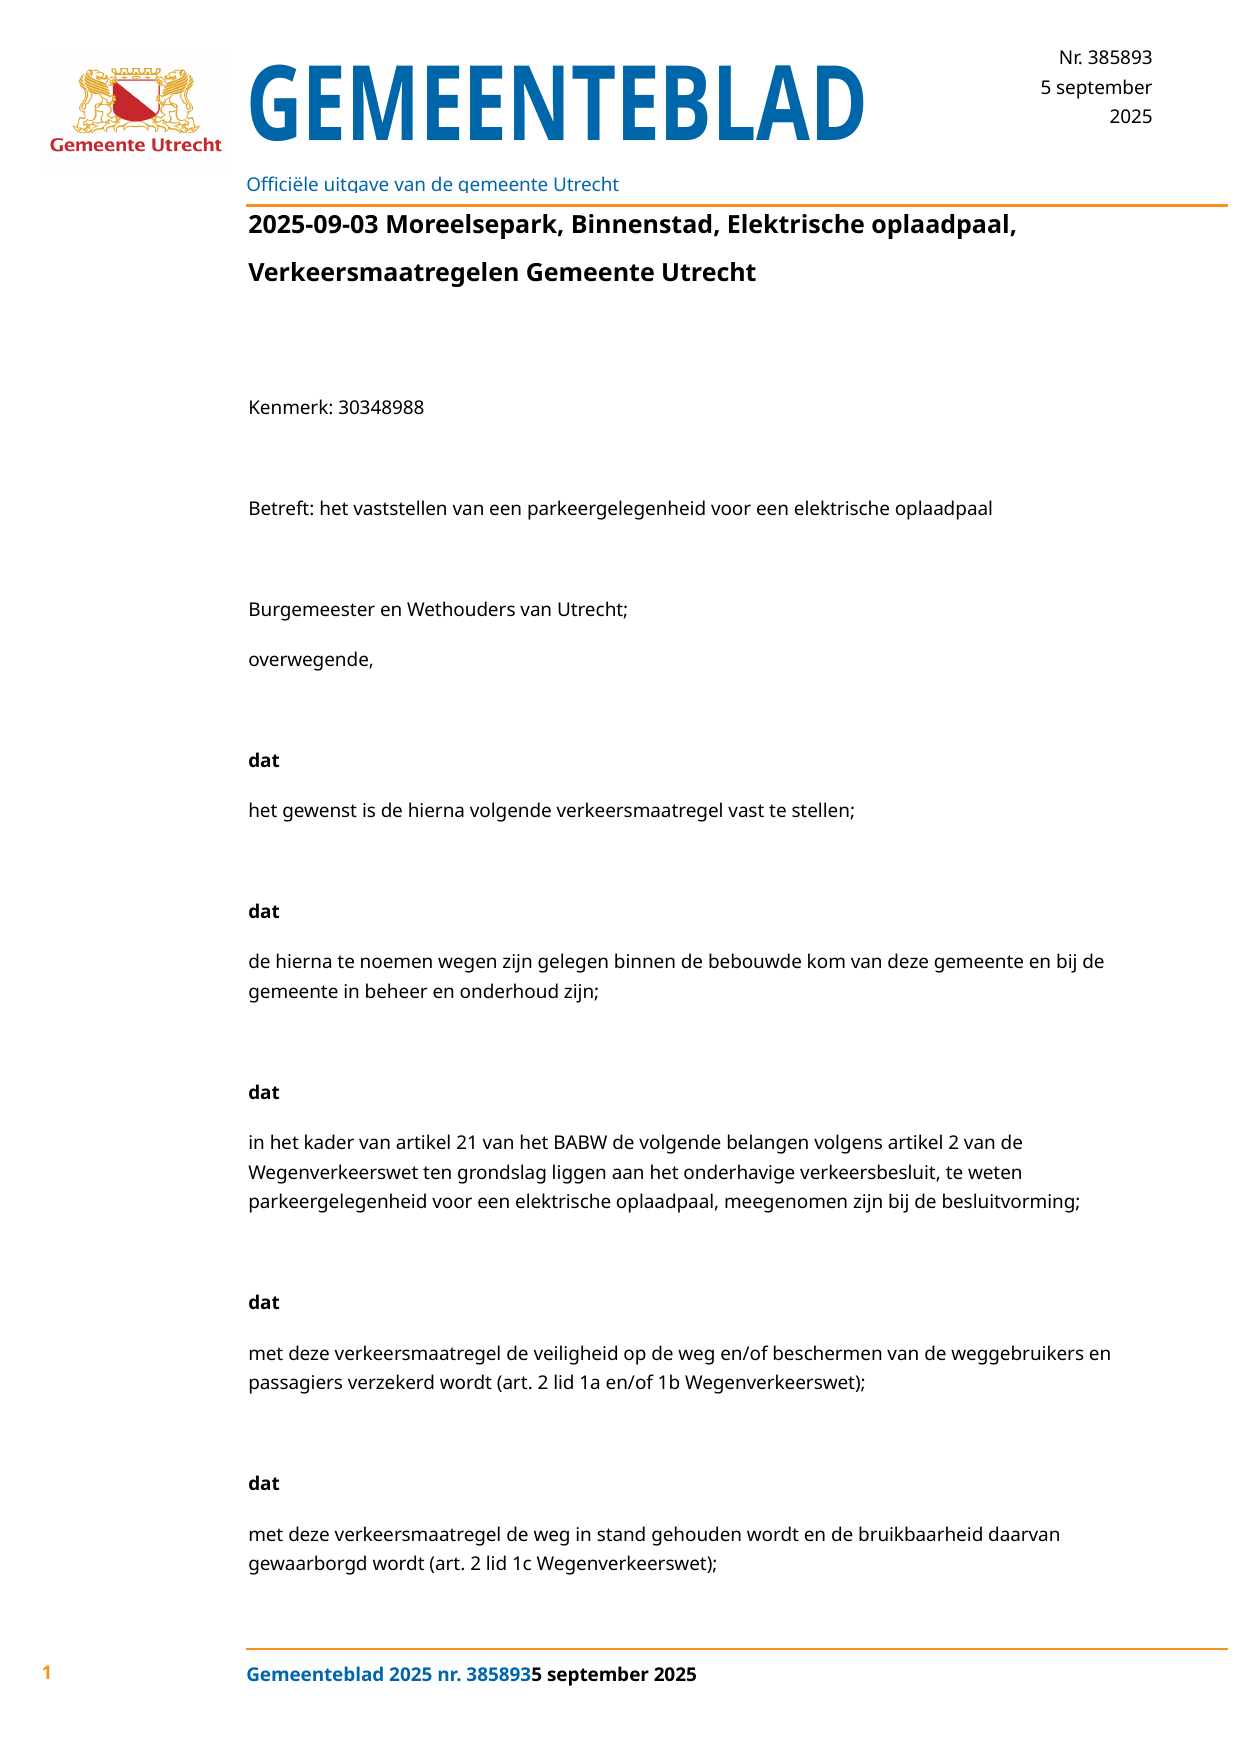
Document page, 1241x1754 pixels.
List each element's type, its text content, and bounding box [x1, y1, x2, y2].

text overwegende, [248, 646, 1152, 672]
text Burgemeester en Wethouders van Utrecht; [248, 596, 1152, 621]
text dat [248, 1289, 1152, 1315]
text dat [248, 747, 1152, 773]
text Kenmerk: 30348988 [248, 394, 1152, 420]
text in het kader van artikel 21 van het BABW de volgende belangen volgens artikel 2 van de Wegenverkeerswet ten grondslag liggen aan het onderhavige verkeersbesluit, te weten parkeergelegenheid voor een elektrische oplaadpaal, meegenomen zijn bij de besluitvorming; [248, 1129, 1152, 1214]
text met deze verkeersmaatregel de weg in stand gehouden wordt en de bruikbaarheid daarvan gewaarborgd wordt (art. 2 lid 1c Wegenverkeerswet); [248, 1521, 1152, 1576]
text Betreft: het vaststellen van een parkeergelegenheid voor een elektrische oplaadpaal [248, 495, 1152, 521]
text de hierna te noemen wegen zijn gelegen binnen de bebouwde kom van deze gemeente en bij de gemeente in beheer en onderhoud zijn; [248, 949, 1152, 1004]
text dat [248, 898, 1152, 924]
text met deze verkeersmaatregel de veiligheid op de weg en/of beschermen van de weggebruikers en passagiers verzekerd wordt (art. 2 lid 1a en/of 1b Wegenverkeerswet); [248, 1340, 1152, 1395]
text dat [248, 1470, 1152, 1496]
picture [41, 47, 231, 172]
text 2025-09-03 Moreelsepark, Binnenstad, Elektrische oplaadpaal, Verkeersmaatregelen Gemeente Utrecht [248, 207, 1152, 288]
text het gewenst is de hierna volgende verkeersmaatregel vast te stellen; [248, 797, 1152, 823]
text dat [248, 1079, 1152, 1105]
